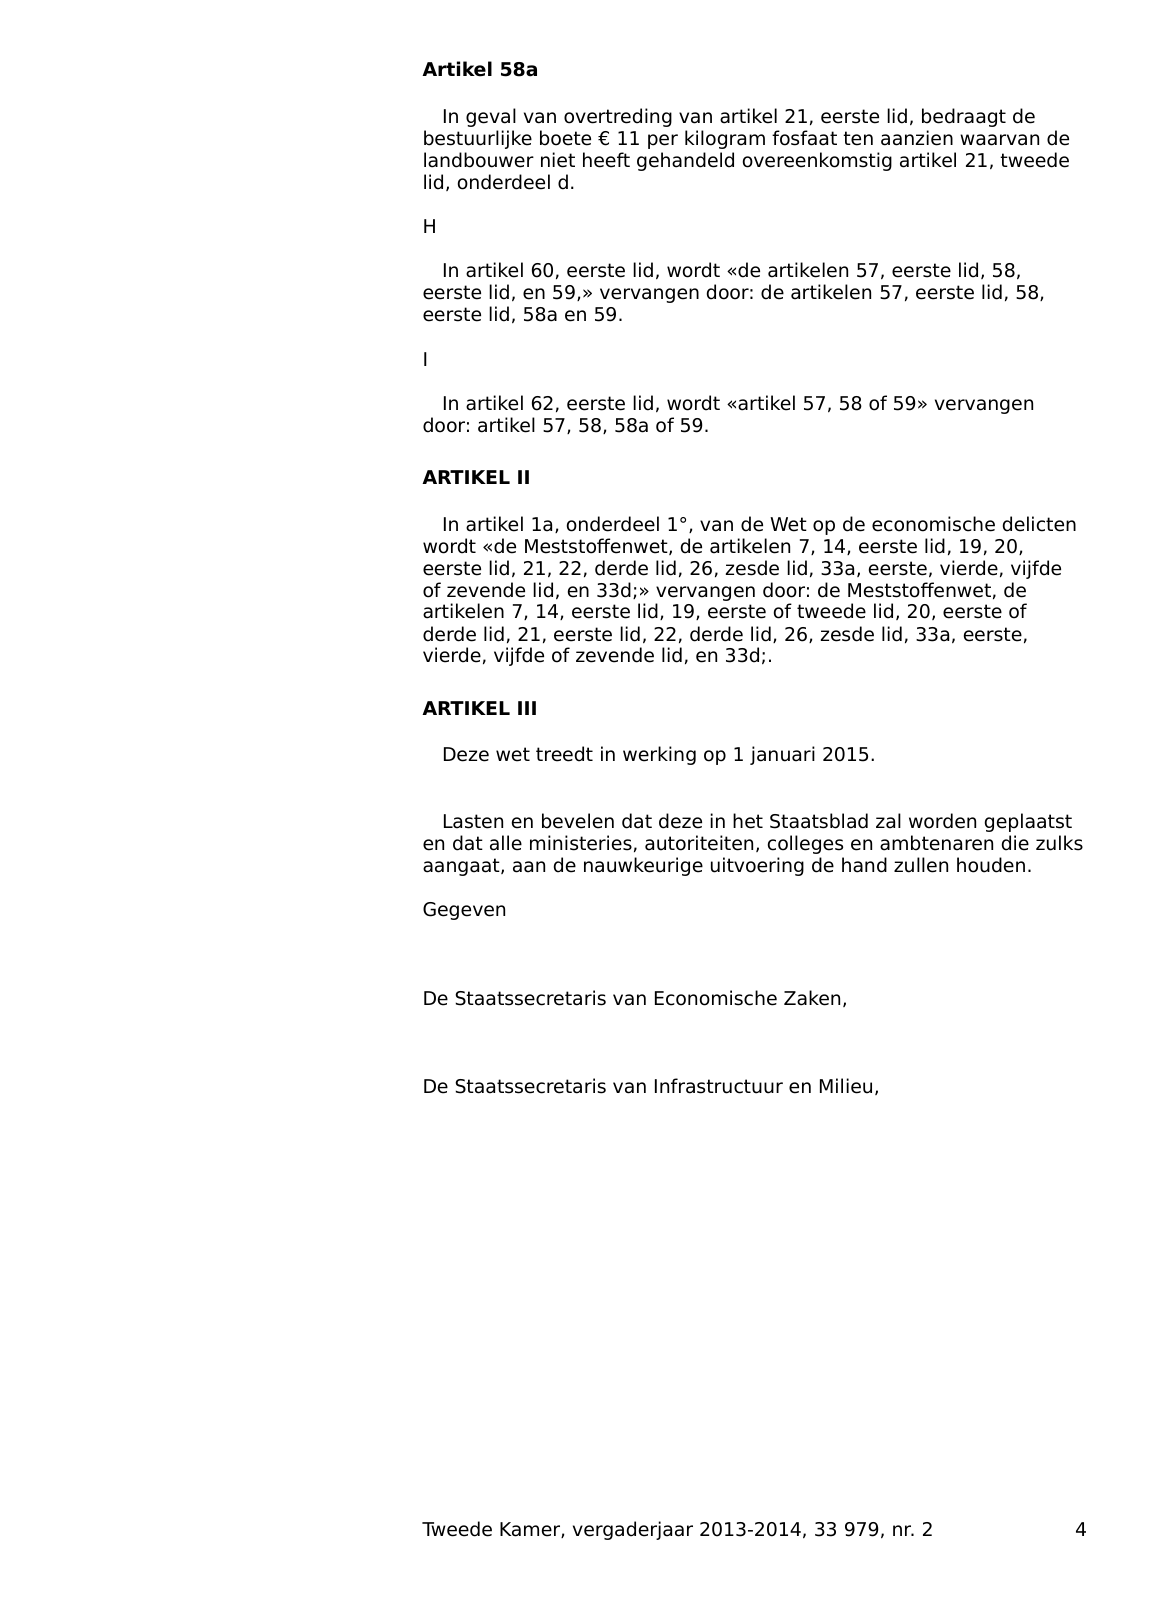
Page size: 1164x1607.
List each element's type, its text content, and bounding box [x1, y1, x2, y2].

text De Staatssecretaris van Economische Zaken, [422, 987, 1087, 1009]
text De Staatssecretaris van Infrastructuur en Milieu, [422, 1076, 1087, 1098]
text Lasten en bevelen dat deze in het Staatsblad zal worden geplaatst en dat alle ministeries, autoriteiten, colleges en ambtenaren die zulks aangaat, aan de nauwkeurige uitvoering de hand zullen houden. [422, 811, 1087, 877]
subtitle ARTIKEL III [422, 697, 1087, 719]
text Gegeven [422, 899, 1087, 921]
text In artikel 60, eerste lid, wordt «de artikelen 57, eerste lid, 58, eerste lid, en 59,» vervangen door: de artikelen 57, eerste lid, 58, eerste lid, 58a en 59. [422, 260, 1087, 326]
text H [422, 216, 1087, 238]
text I [422, 348, 1087, 370]
text Deze wet treedt in werking op 1 januari 2015. [422, 744, 1087, 766]
text In artikel 62, eerste lid, wordt «artikel 57, 58 of 59» vervangen door: artikel 57, 58, 58a of 59. [422, 393, 1087, 437]
text In geval van overtreding van artikel 21, eerste lid, bedraagt de bestuurlijke boete € 11 per kilogram fosfaat ten aanzien waarvan de landbouwer niet heeft gehandeld overeenkomstig artikel 21, tweede lid, onderdeel d. [422, 106, 1087, 194]
subtitle Artikel 58a [422, 59, 1087, 81]
subtitle ARTIKEL II [422, 467, 1087, 488]
text In artikel 1a, onderdeel 1°, van de Wet op de economische delicten wordt «de Meststoffenwet, de artikelen 7, 14, eerste lid, 19, 20, eerste lid, 21, 22, derde lid, 26, zesde lid, 33a, eerste, vierde, vijfde of zevende lid, en 33d;» vervangen door: de Meststoffenwet, de artikelen 7, 14, eerste lid, 19, eerste of tweede lid, 20, eerste of derde lid, 21, eerste lid, 22, derde lid, 26, zesde lid, 33a, eerste, vierde, vijfde of zevende lid, en 33d;. [422, 513, 1087, 667]
